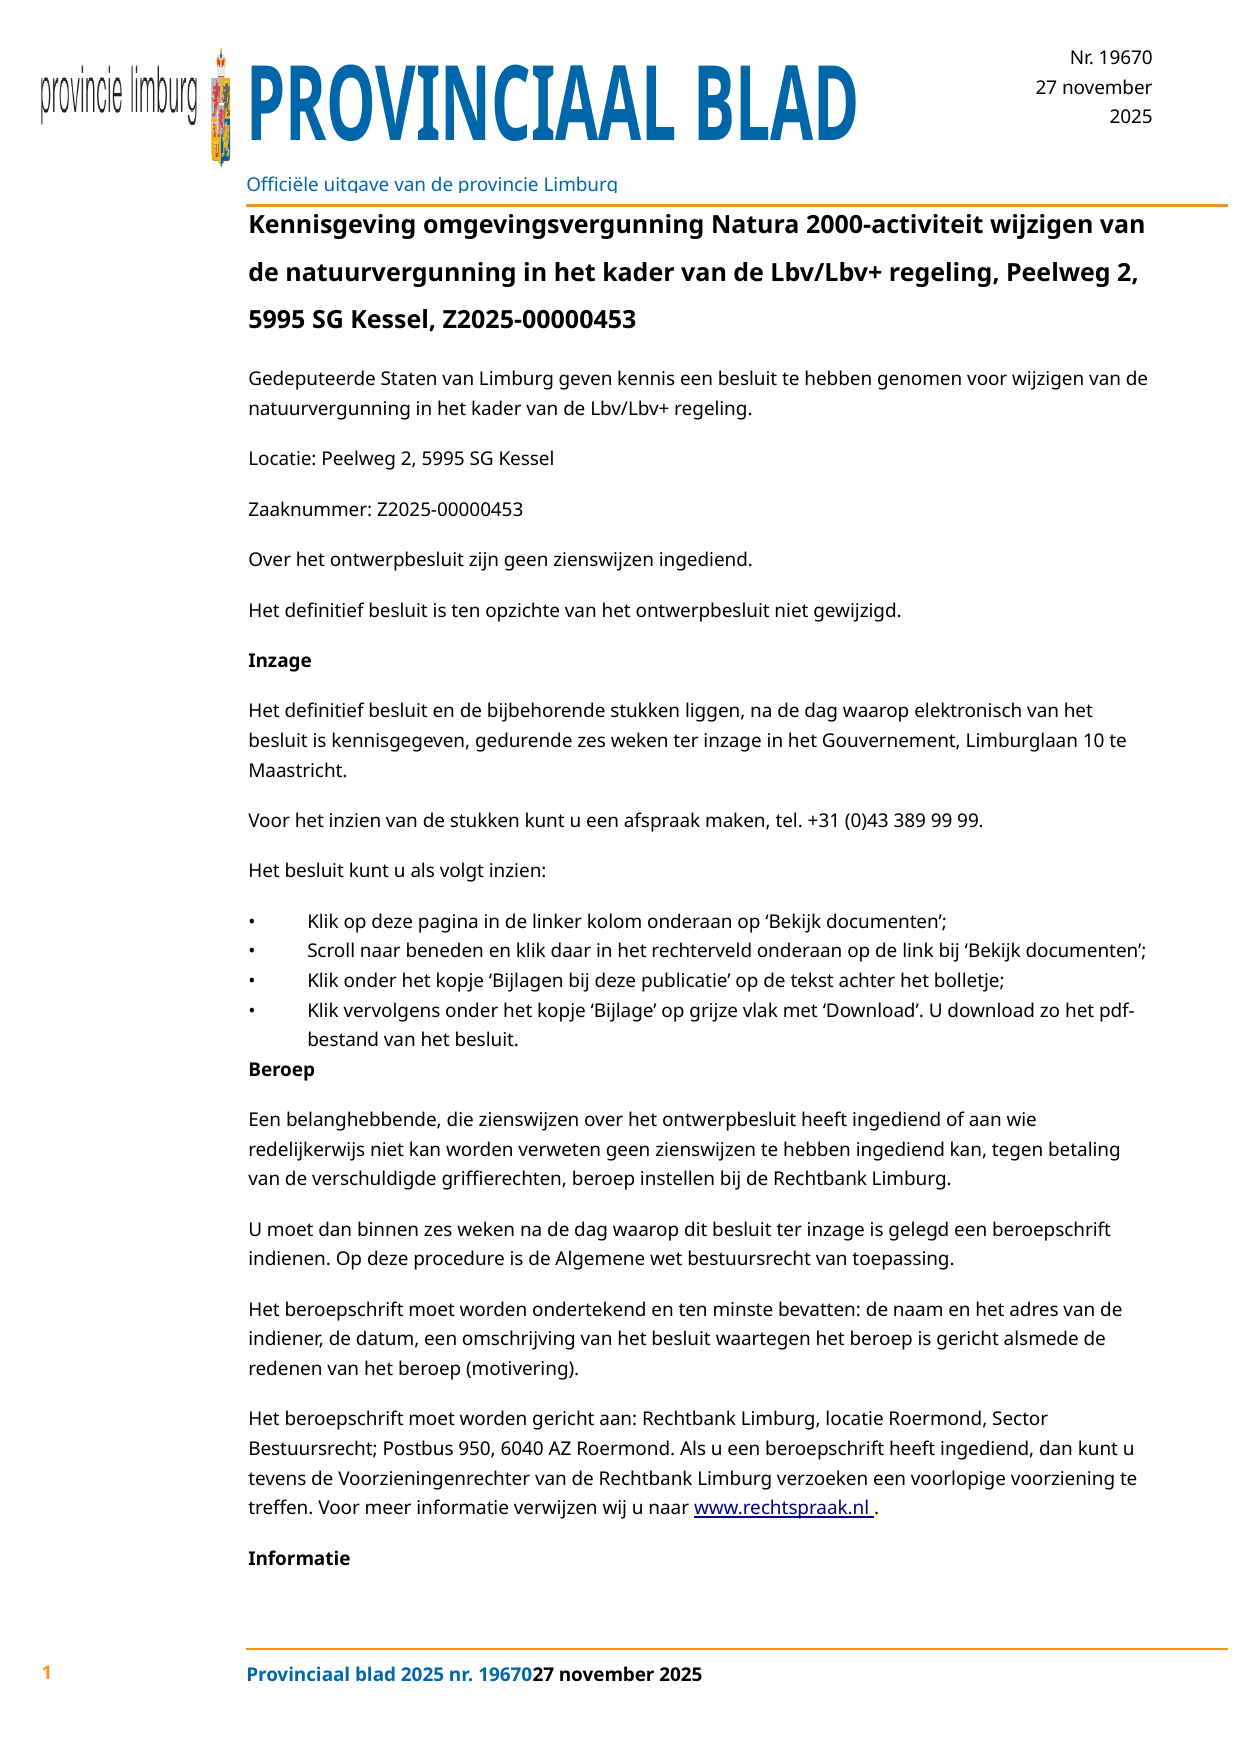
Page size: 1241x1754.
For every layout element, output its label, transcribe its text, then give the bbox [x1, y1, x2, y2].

text Het definitief besluit en de bijbehorende stukken liggen, na de dag waarop elektronisch van het besluit is kennisgegeven, gedurende zes weken ter inzage in het Gouvernement, Limburglaan 10 te Maastricht. [248, 698, 1152, 782]
text Beroep [248, 1056, 1152, 1082]
text Het definitief besluit is ten opzichte van het ontwerpbesluit niet gewijzigd. [248, 597, 1152, 622]
picture [41, 47, 231, 172]
text Kennisgeving omgevingsvergunning Natura 2000-activiteit wijzigen van de natuurvergunning in het kader van de Lbv/Lbv+ regeling, Peelweg 2, 5995 SG Kessel, Z2025-00000453 [248, 207, 1152, 336]
text Inzage [248, 647, 1152, 673]
list Klik op deze pagina in de linker kolom onderaan op ‘Bekijk documenten’; [248, 908, 1152, 934]
text Een belanghebbende, die zienswijzen over het ontwerpbesluit heeft ingediend of aan wie redelijkerwijs niet kan worden verweten geen zienswijzen te hebben ingediend kan, tegen betaling van de verschuldigde griffierechten, beroep instellen bij de Rechtbank Limburg. [248, 1106, 1152, 1191]
text Locatie: Peelweg 2, 5995 SG Kessel [248, 446, 1152, 471]
text Voor het inzien van de stukken kunt u een afspraak maken, tel. +31 (0)43 389 99 99. [248, 807, 1152, 833]
text Het besluit kunt u als volgt inzien: [248, 858, 1152, 883]
text Over het ontwerpbesluit zijn geen zienswijzen ingediend. [248, 546, 1152, 572]
list Klik vervolgens onder het kopje ‘Bijlage’ op grijze vlak met ‘Download’. U download zo het pdf-bestand van het besluit. [248, 997, 1152, 1052]
text U moet dan binnen zes weken na de dag waarop dit besluit ter inzage is gelegd een beroepschrift indienen. Op deze procedure is de Algemene wet bestuursrecht van toepassing. [248, 1216, 1152, 1271]
text Het beroepschrift moet worden ondertekend en ten minste bevatten: de naam en het adres van de indiener, de datum, een omschrijving van het besluit waartegen het beroep is gericht alsmede de redenen van het beroep (motivering). [248, 1296, 1152, 1381]
text Zaaknummer: Z2025-00000453 [248, 496, 1152, 522]
text Het beroepschrift moet worden gericht aan: Rechtbank Limburg, locatie Roermond, Sector Bestuursrecht; Postbus 950, 6040 AZ Roermond. Als u een beroepschrift heeft ingediend, dan kunt u tevens de Voorzieningenrechter van de Rechtbank Limburg verzoeken een voorlopige voorziening te treffen. Voor meer informatie verwijzen wij u naar www.rechtspraak.nl . [248, 1406, 1152, 1520]
text Informatie [248, 1545, 1152, 1570]
list Klik onder het kopje ‘Bijlagen bij deze publicatie’ op de tekst achter het bolletje; [248, 967, 1152, 993]
list Scroll naar beneden en klik daar in het rechterveld onderaan op de link bij ‘Bekijk documenten’; [248, 938, 1152, 963]
text Gedeputeerde Staten van Limburg geven kennis een besluit te hebben genomen voor wijzigen van de natuurvergunning in het kader van de Lbv/Lbv+ regeling. [248, 366, 1152, 421]
